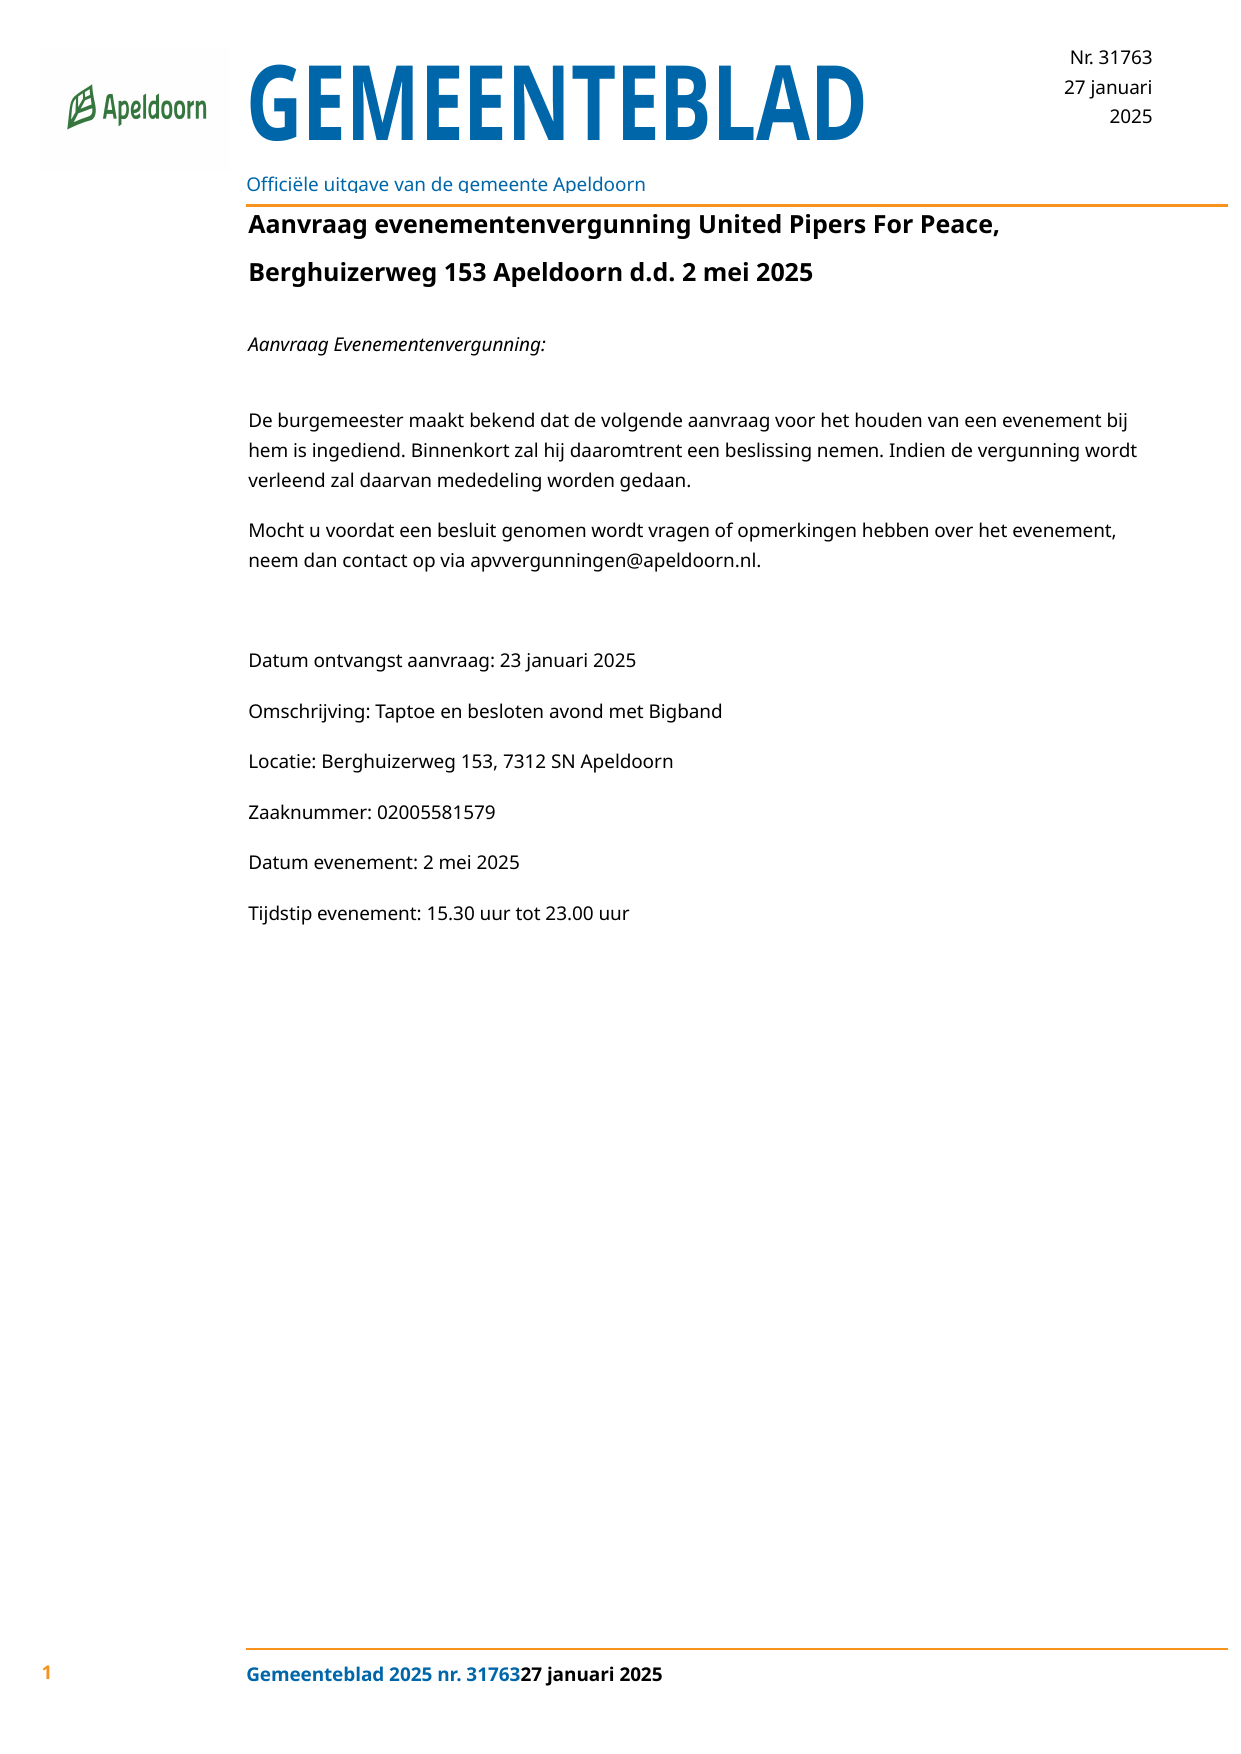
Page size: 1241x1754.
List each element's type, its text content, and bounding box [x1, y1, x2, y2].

picture [41, 47, 231, 172]
text Datum ontvangst aanvraag: 23 januari 2025 [248, 648, 1152, 673]
text Datum evenement: 2 mei 2025 [248, 849, 1152, 875]
text Mocht u voordat een besluit genomen wordt vragen of opmerkingen hebben over het evenement, neem dan contact op via apvvergunningen@apeldoorn.nl. [248, 517, 1152, 572]
text Tijdstip evenement: 15.30 uur tot 23.00 uur [248, 900, 1152, 925]
text Zaaknummer: 02005581579 [248, 799, 1152, 824]
text De burgemeester maakt bekend dat de volgende aanvraag voor het houden van een evenement bij hem is ingediend. Binnenkort zal hij daaromtrent een beslissing nemen. Indien de vergunning wordt verleend zal daarvan mededeling worden gedaan. [248, 408, 1152, 492]
text Aanvraag evenementenvergunning United Pipers For Peace, Berghuizerweg 153 Apeldoorn d.d. 2 mei 2025 [248, 207, 1152, 288]
text Locatie: Berghuizerweg 153, 7312 SN Apeldoorn [248, 748, 1152, 774]
text Aanvraag Evenementenvergunning: [248, 331, 1152, 357]
text Omschrijving: Taptoe en besloten avond met Bigband [248, 698, 1152, 724]
